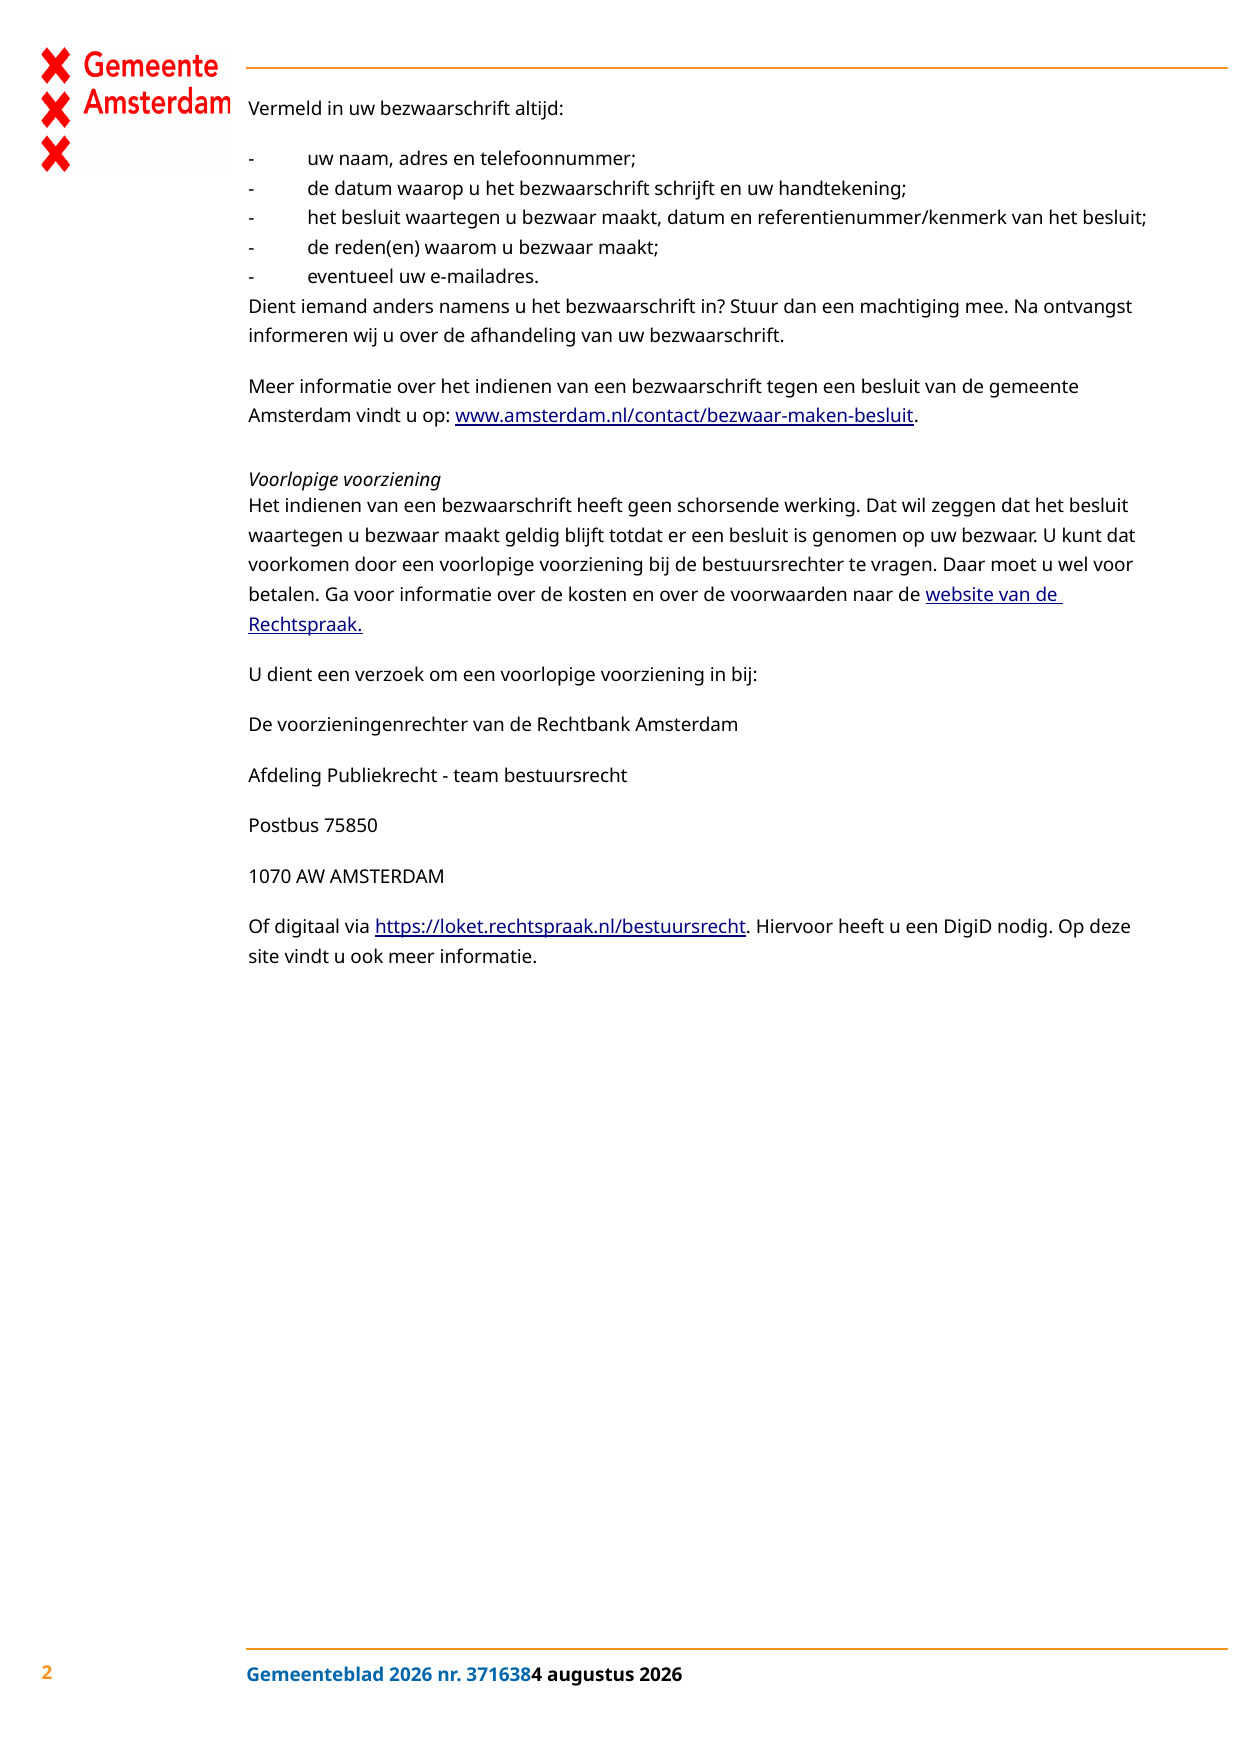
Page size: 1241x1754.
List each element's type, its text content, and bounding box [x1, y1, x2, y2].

list uw naam, adres en telefoonnummer; [248, 145, 1152, 171]
picture [41, 47, 231, 172]
text Meer informatie over het indienen van een bezwaarschrift tegen een besluit van de gemeente Amsterdam vindt u op: www.amsterdam.nl/contact/bezwaar-maken-besluit. [248, 373, 1152, 428]
text U dient een verzoek om een voorlopige voorziening in bij: [248, 661, 1152, 687]
text De voorzieningenrechter van de Rechtbank Amsterdam [248, 712, 1152, 737]
list de reden(en) waarom u bezwaar maakt; [248, 234, 1152, 260]
text Afdeling Publiekrecht - team bestuursrecht [248, 762, 1152, 788]
text Postbus 75850 [248, 812, 1152, 838]
text Vermeld in uw bezwaarschrift altijd: [248, 95, 1152, 121]
text Of digitaal via https://loket.rechtspraak.nl/bestuursrecht. Hiervoor heeft u een DigiD nodig. Op deze site vindt u ook meer informatie. [248, 913, 1152, 968]
text Voorlopige voorziening [248, 467, 1152, 492]
list de datum waarop u het bezwaarschrift schrijft en uw handtekening; [248, 175, 1152, 201]
text Dient iemand anders namens u het bezwaarschrift in? Stuur dan een machtiging mee. Na ontvangst informeren wij u over de afhandeling van uw bezwaarschrift. [248, 293, 1152, 348]
text Het indienen van een bezwaarschrift heeft geen schorsende werking. Dat wil zeggen dat het besluit waartegen u bezwaar maakt geldig blijft totdat er een besluit is genomen op uw bezwaar. U kunt dat voorkomen door een voorlopige voorziening bij de bestuursrechter te vragen. Daar moet u wel voor betalen. Ga voor informatie over de kosten en over de voorwaarden naar de website van de Rechtspraak. [248, 492, 1152, 636]
list het besluit waartegen u bezwaar maakt, datum en referentienummer/kenmerk van het besluit; [248, 204, 1152, 230]
text 1070 AW AMSTERDAM [248, 863, 1152, 888]
list eventueel uw e-mailadres. [248, 263, 1152, 289]
